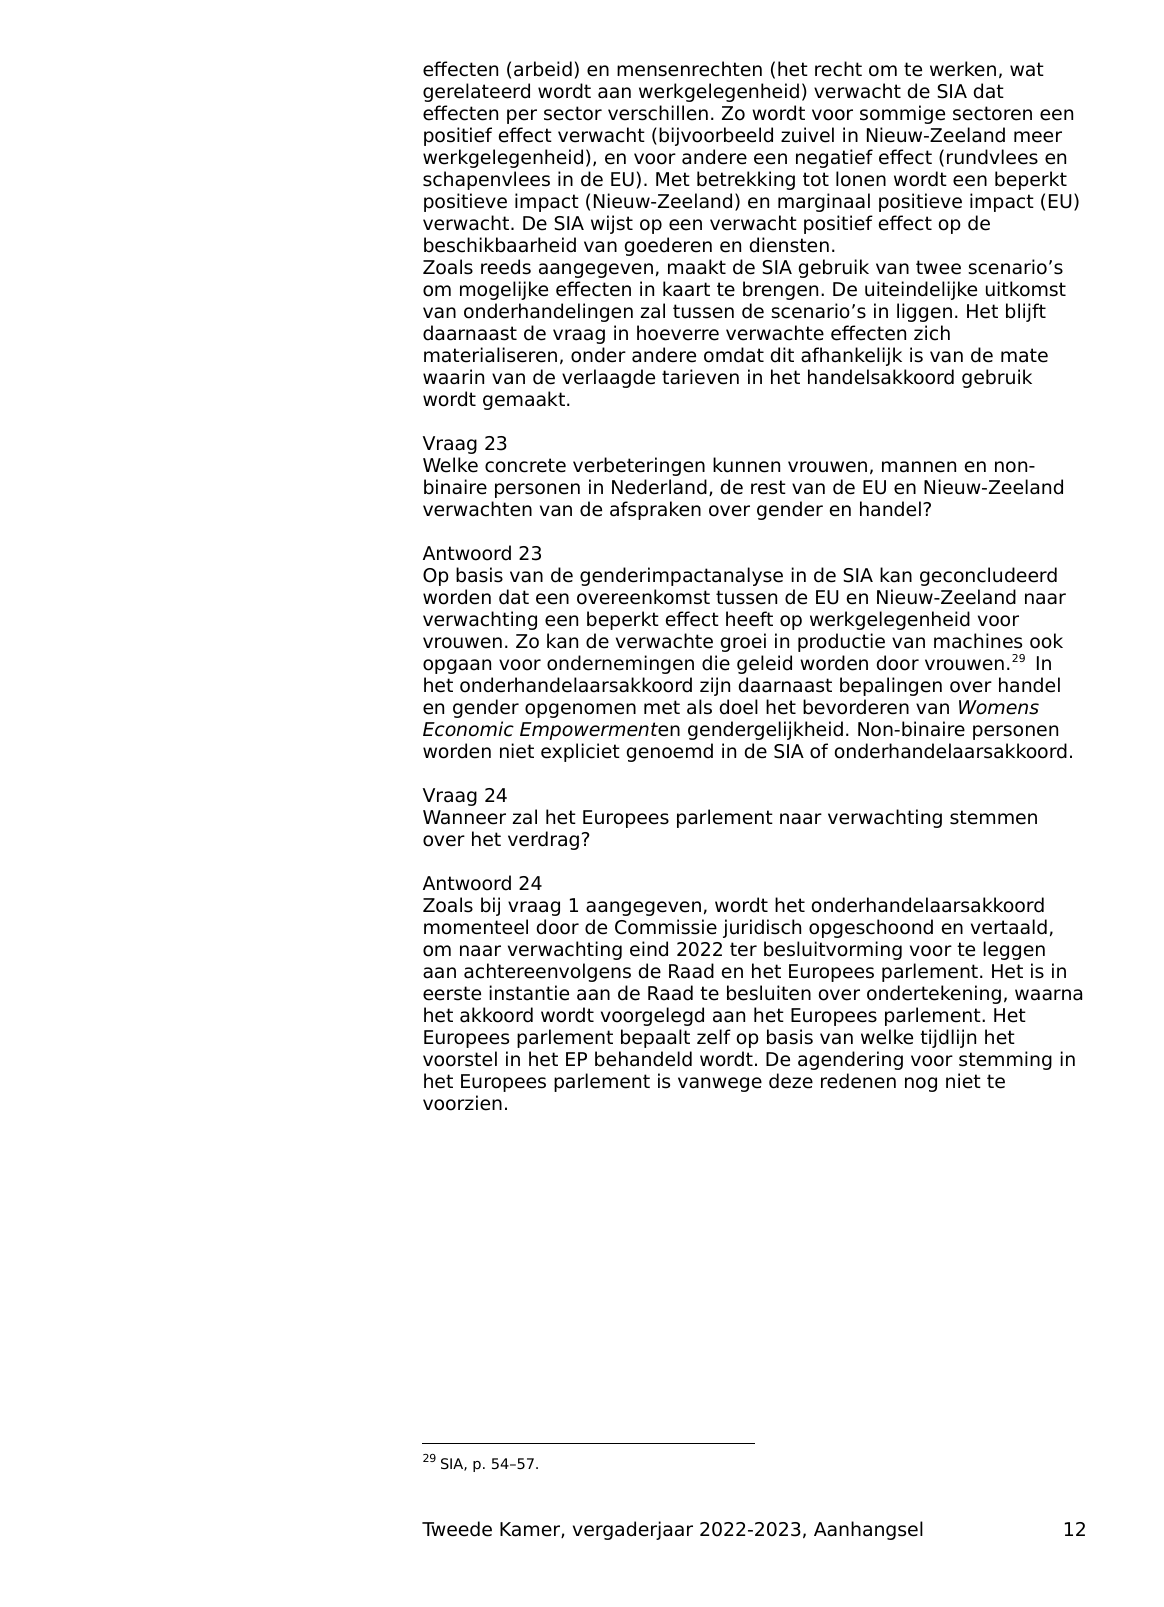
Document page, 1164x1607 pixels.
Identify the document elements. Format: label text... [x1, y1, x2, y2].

text Vraag 24 [422, 785, 1087, 807]
text Antwoord 24 [422, 873, 1087, 895]
text Zoals reeds aangegeven, maakt de SIA gebruik van twee scenario’s om mogelijke effecten in kaart te brengen. De uiteindelijke uitkomst van onderhandelingen zal tussen de scenario’s in liggen. Het blijft daarnaast de vraag in hoeverre verwachte effecten zich materialiseren, onder andere omdat dit afhankelijk is van de mate waarin van de verlaagde tarieven in het handelsakkoord gebruik wordt gemaakt. [422, 257, 1087, 411]
text Op basis van de genderimpactanalyse in de SIA kan geconcludeerd worden dat een overeenkomst tussen de EU en Nieuw-Zeeland naar verwachting een beperkt effect heeft op werkgelegenheid voor vrouwen. Zo kan de verwachte groei in productie van machines ook opgaan voor ondernemingen die geleid worden door vrouwen. In het onderhandelaarsakkoord zijn daarnaast bepalingen over handel en gender opgenomen met als doel het bevorderen van Womens Economic Empowermenten gendergelijkheid. Non-binaire personen worden niet expliciet genoemd in de SIA of onderhandelaarsakkoord. [422, 565, 1087, 763]
text Vraag 23 [422, 433, 1087, 455]
text effecten (arbeid) en mensenrechten (het recht om te werken, wat gerelateerd wordt aan werkgelegenheid) verwacht de SIA dat effecten per sector verschillen. Zo wordt voor sommige sectoren een positief effect verwacht (bijvoorbeeld zuivel in Nieuw-Zeeland meer werkgelegenheid), en voor andere een negatief effect (rundvlees en schapenvlees in de EU). Met betrekking tot lonen wordt een beperkt positieve impact (Nieuw-Zeeland) en marginaal positieve impact (EU) verwacht. De SIA wijst op een verwacht positief effect op de beschikbaarheid van goederen en diensten. [422, 59, 1087, 257]
text Antwoord 23 [422, 543, 1087, 565]
text Wanneer zal het Europees parlement naar verwachting stemmen over het verdrag? [422, 807, 1087, 851]
text SIA, p. 54–57. [422, 1452, 1087, 1474]
text Welke concrete verbeteringen kunnen vrouwen, mannen en non-binaire personen in Nederland, de rest van de EU en Nieuw-Zeeland verwachten van de afspraken over gender en handel? [422, 455, 1087, 521]
text Zoals bij vraag 1 aangegeven, wordt het onderhandelaarsakkoord momenteel door de Commissie juridisch opgeschoond en vertaald, om naar verwachting eind 2022 ter besluitvorming voor te leggen aan achtereenvolgens de Raad en het Europees parlement. Het is in eerste instantie aan de Raad te besluiten over ondertekening, waarna het akkoord wordt voorgelegd aan het Europees parlement. Het Europees parlement bepaalt zelf op basis van welke tijdlijn het voorstel in het EP behandeld wordt. De agendering voor stemming in het Europees parlement is vanwege deze redenen nog niet te voorzien. [422, 895, 1087, 1115]
